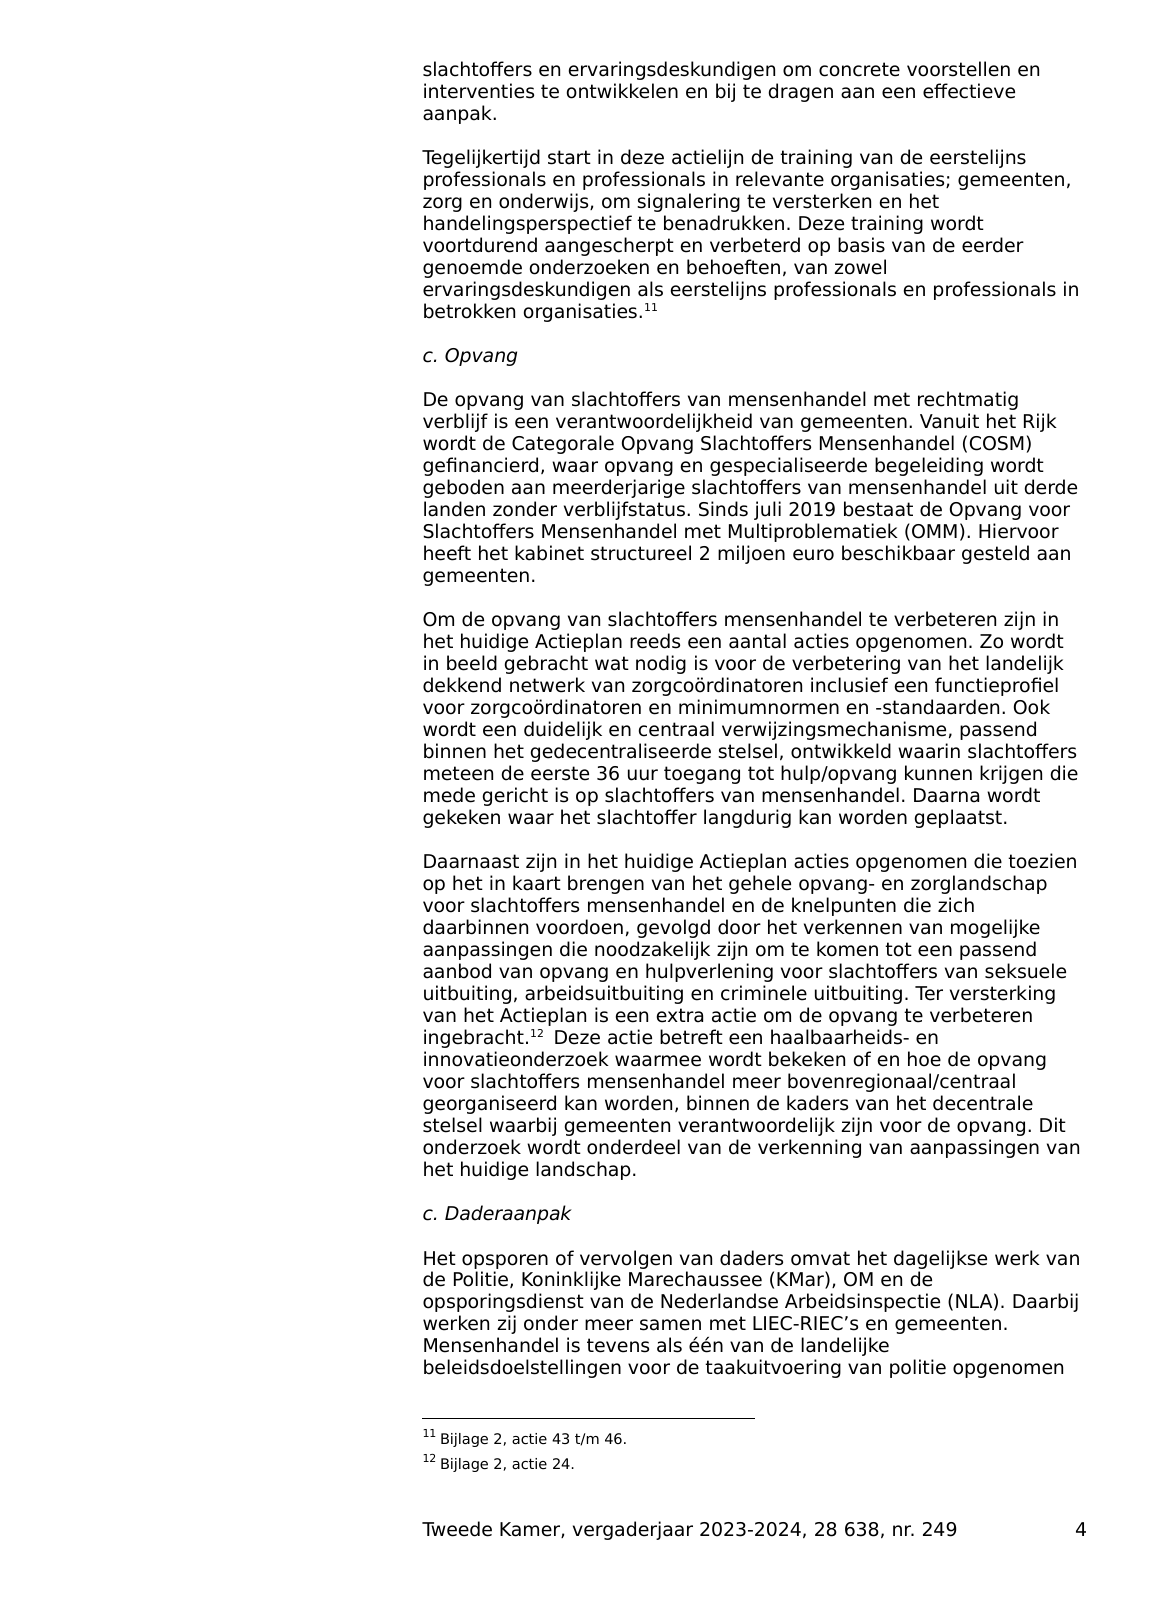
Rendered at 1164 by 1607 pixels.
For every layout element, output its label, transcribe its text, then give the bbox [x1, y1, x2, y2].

text Daarnaast zijn in het huidige Actieplan acties opgenomen die toezien op het in kaart brengen van het gehele opvang- en zorglandschap voor slachtoffers mensenhandel en de knelpunten die zich daarbinnen voordoen, gevolgd door het verkennen van mogelijke aanpassingen die noodzakelijk zijn om te komen tot een passend aanbod van opvang en hulpverlening voor slachtoffers van seksuele uitbuiting, arbeidsuitbuiting en criminele uitbuiting. Ter versterking van het Actieplan is een extra actie om de opvang te verbeteren ingebracht. Deze actie betreft een haalbaarheids- en innovatieonderzoek waarmee wordt bekeken of en hoe de opvang voor slachtoffers mensenhandel meer bovenregionaal/centraal georganiseerd kan worden, binnen de kaders van het decentrale stelsel waarbij gemeenten verantwoordelijk zijn voor de opvang. Dit onderzoek wordt onderdeel van de verkenning van aanpassingen van het huidige landschap. [422, 851, 1087, 1181]
text Het opsporen of vervolgen van daders omvat het dagelijkse werk van de Politie, Koninklijke Marechaussee (KMar), OM en de opsporingsdienst van de Nederlandse Arbeidsinspectie (NLA). Daarbij werken zij onder meer samen met LIEC-RIEC’s en gemeenten. Mensenhandel is tevens als één van de landelijke beleidsdoelstellingen voor de taakuitvoering van politie opgenomen [422, 1247, 1087, 1379]
text Om de opvang van slachtoffers mensenhandel te verbeteren zijn in het huidige Actieplan reeds een aantal acties opgenomen. Zo wordt in beeld gebracht wat nodig is voor de verbetering van het landelijk dekkend netwerk van zorgcoördinatoren inclusief een functieprofiel voor zorgcoördinatoren en minimumnormen en -standaarden. Ook wordt een duidelijk en centraal verwijzingsmechanisme, passend binnen het gedecentraliseerde stelsel, ontwikkeld waarin slachtoffers meteen de eerste 36 uur toegang tot hulp/opvang kunnen krijgen die mede gericht is op slachtoffers van mensenhandel. Daarna wordt gekeken waar het slachtoffer langdurig kan worden geplaatst. [422, 609, 1087, 829]
subtitle c. Opvang [422, 345, 1087, 367]
text slachtoffers en ervaringsdeskundigen om concrete voorstellen en interventies te ontwikkelen en bij te dragen aan een effectieve aanpak. [422, 59, 1087, 125]
text Tegelijkertijd start in deze actielijn de training van de eerstelijns professionals en professionals in relevante organisaties; gemeenten, zorg en onderwijs, om signalering te versterken en het handelingsperspectief te benadrukken. Deze training wordt voortdurend aangescherpt en verbeterd op basis van de eerder genoemde onderzoeken en behoeften, van zowel ervaringsdeskundigen als eerstelijns professionals en professionals in betrokken organisaties. [422, 147, 1087, 323]
text Bijlage 2, actie 43 t/m 46. [422, 1427, 1087, 1449]
subtitle c. Daderaanpak [422, 1203, 1087, 1225]
text De opvang van slachtoffers van mensenhandel met rechtmatig verblijf is een verantwoordelijkheid van gemeenten. Vanuit het Rijk wordt de Categorale Opvang Slachtoffers Mensenhandel (COSM) gefinancierd, waar opvang en gespecialiseerde begeleiding wordt geboden aan meerderjarige slachtoffers van mensenhandel uit derde landen zonder verblijfstatus. Sinds juli 2019 bestaat de Opvang voor Slachtoffers Mensenhandel met Multiproblematiek (OMM). Hiervoor heeft het kabinet structureel 2 miljoen euro beschikbaar gesteld aan gemeenten. [422, 389, 1087, 587]
text Bijlage 2, actie 24. [422, 1452, 1087, 1474]
